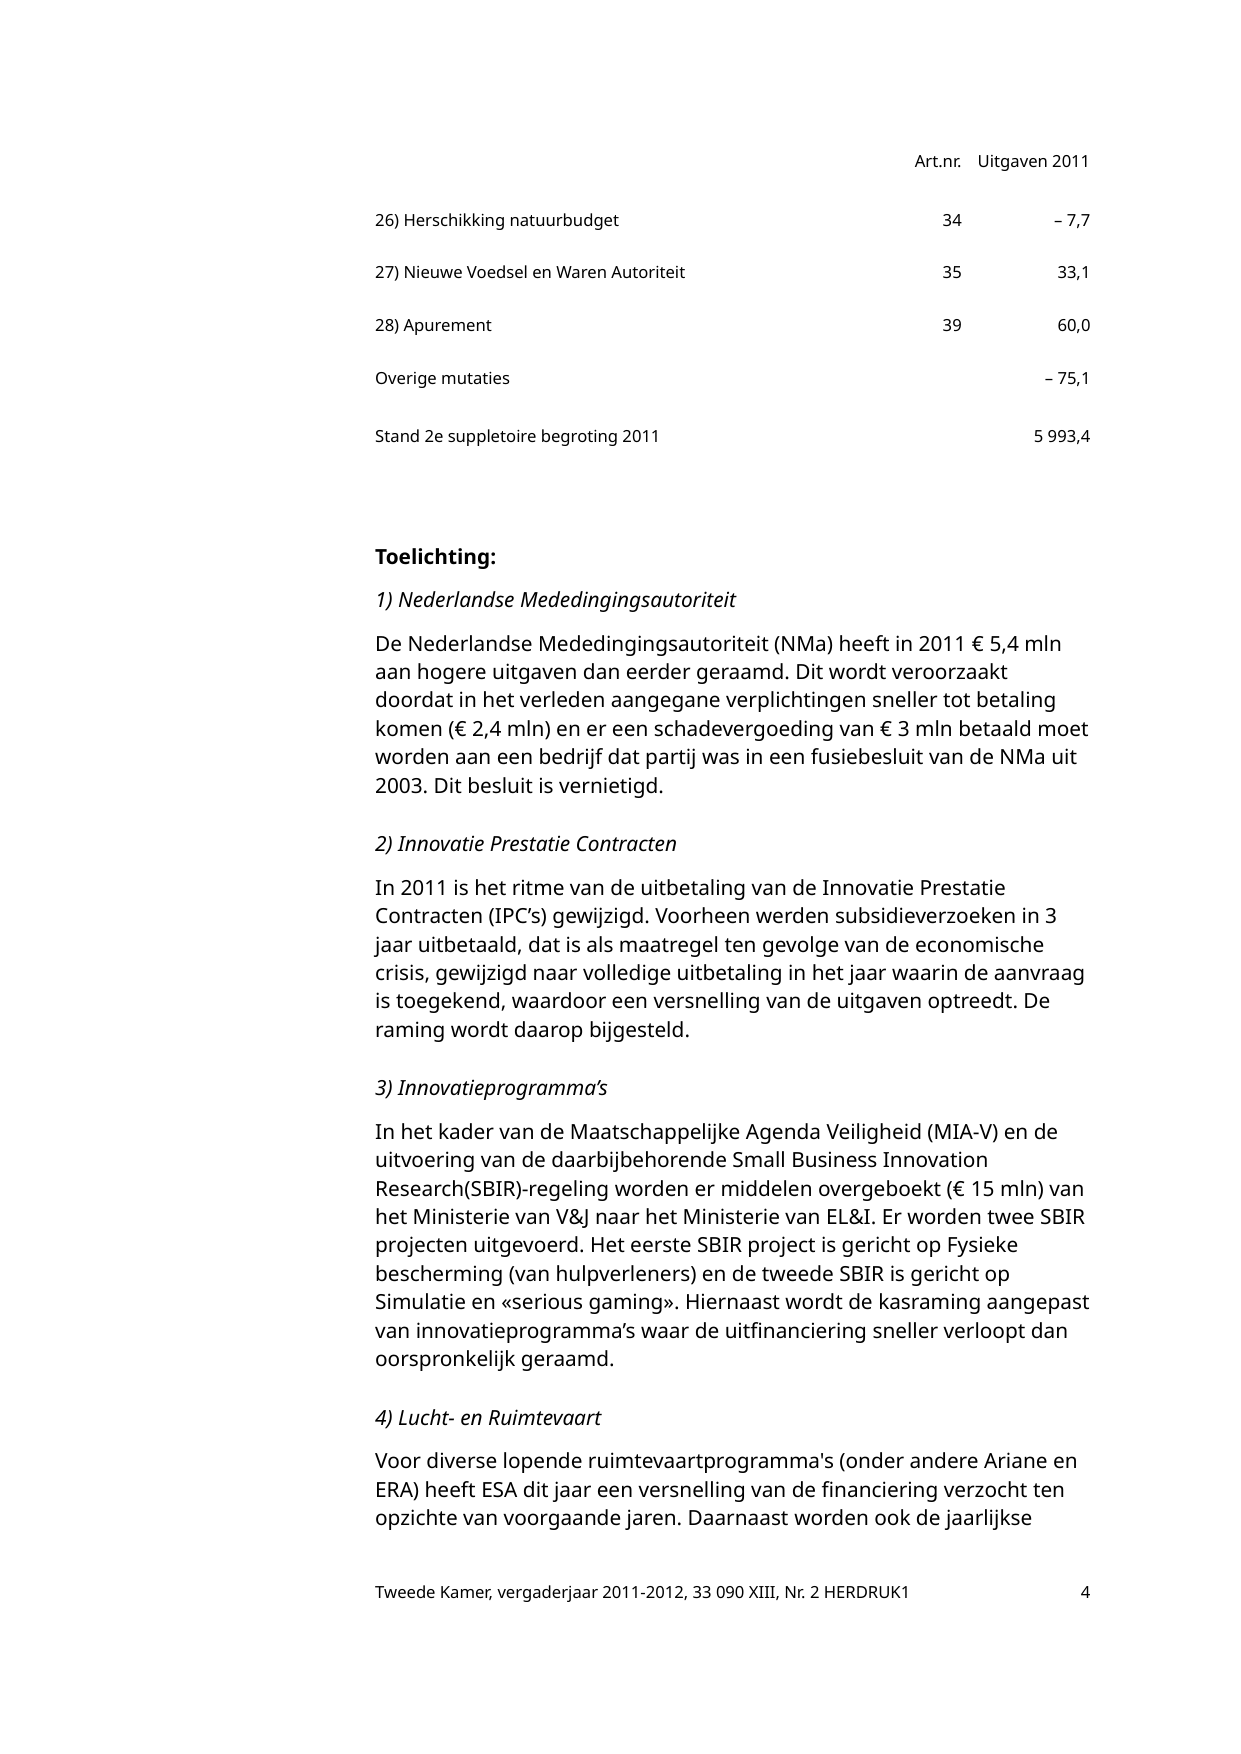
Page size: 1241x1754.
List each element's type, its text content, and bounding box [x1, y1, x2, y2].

table_cell Overige mutaties [375, 367, 833, 425]
table_cell 60,0 [961, 314, 1090, 367]
table_cell 26) Herschikking natuurbudget [375, 209, 833, 261]
table_cell [833, 425, 961, 483]
table_cell – 75,1 [961, 367, 1090, 425]
table_header Uitgaven 2011 [961, 150, 1090, 208]
text 4) Lucht- en Ruimtevaart [375, 1403, 1090, 1431]
table_header Art.nr. [833, 150, 961, 208]
table_cell 33,1 [961, 261, 1090, 314]
table_cell 34 [833, 209, 961, 261]
text 1) Nederlandse Mededingingsautoriteit [375, 585, 1090, 614]
table_cell 28) Apurement [375, 314, 833, 367]
table_header [375, 150, 833, 208]
text Toelichting: [375, 542, 1090, 570]
table_cell 39 [833, 314, 961, 367]
text In 2011 is het ritme van de uitbetaling van de Innovatie Prestatie Contracten (IPC’s) gewijzigd. Voorheen werden subsidieverzoeken in 3 jaar uitbetaald, dat is als maatregel ten gevolge van de economische crisis, gewijzigd naar volledige uitbetaling in het jaar waarin de aanvraag is toegekend, waardoor een versnelling van de uitgaven optreedt. De raming wordt daarop bijgesteld. [375, 873, 1090, 1043]
text 2) Innovatie Prestatie Contracten [375, 829, 1090, 858]
table_cell 5 993,4 [961, 425, 1090, 483]
text 3) Innovatieprogramma’s [375, 1073, 1090, 1102]
table_cell Stand 2e suppletoire begroting 2011 [375, 425, 833, 483]
table_cell – 7,7 [961, 209, 1090, 261]
text De Nederlandse Mededingingsautoriteit (NMa) heeft in 2011 € 5,4 mln aan hogere uitgaven dan eerder geraamd. Dit wordt veroorzaakt doordat in het verleden aangegane verplichtingen sneller tot betaling komen (€ 2,4 mln) en er een schadevergoeding van € 3 mln betaald moet worden aan een bedrijf dat partij was in een fusiebesluit van de NMa uit 2003. Dit besluit is vernietigd. [375, 629, 1090, 799]
table_cell 35 [833, 261, 961, 314]
table_cell [833, 367, 961, 425]
text In het kader van de Maatschappelijke Agenda Veiligheid (MIA-V) en de uitvoering van de daarbijbehorende Small Business Innovation Research(SBIR)-regeling worden er middelen overgeboekt (€ 15 mln) van het Ministerie van V&J naar het Ministerie van EL&I. Er worden twee SBIR projecten uitgevoerd. Het eerste SBIR project is gericht op Fysieke bescherming (van hulpverleners) en de tweede SBIR is gericht op Simulatie en «serious gaming». Hiernaast wordt de kasraming aangepast van innovatieprogramma’s waar de uitfinanciering sneller verloopt dan oorspronkelijk geraamd. [375, 1117, 1090, 1373]
table_cell 27) Nieuwe Voedsel en Waren Autoriteit [375, 261, 833, 314]
text Voor diverse lopende ruimtevaartprogramma's (onder andere Ariane en ERA) heeft ESA dit jaar een versnelling van de financiering verzocht ten opzichte van voorgaande jaren. Daarnaast worden ook de jaarlijkse [375, 1446, 1090, 1532]
